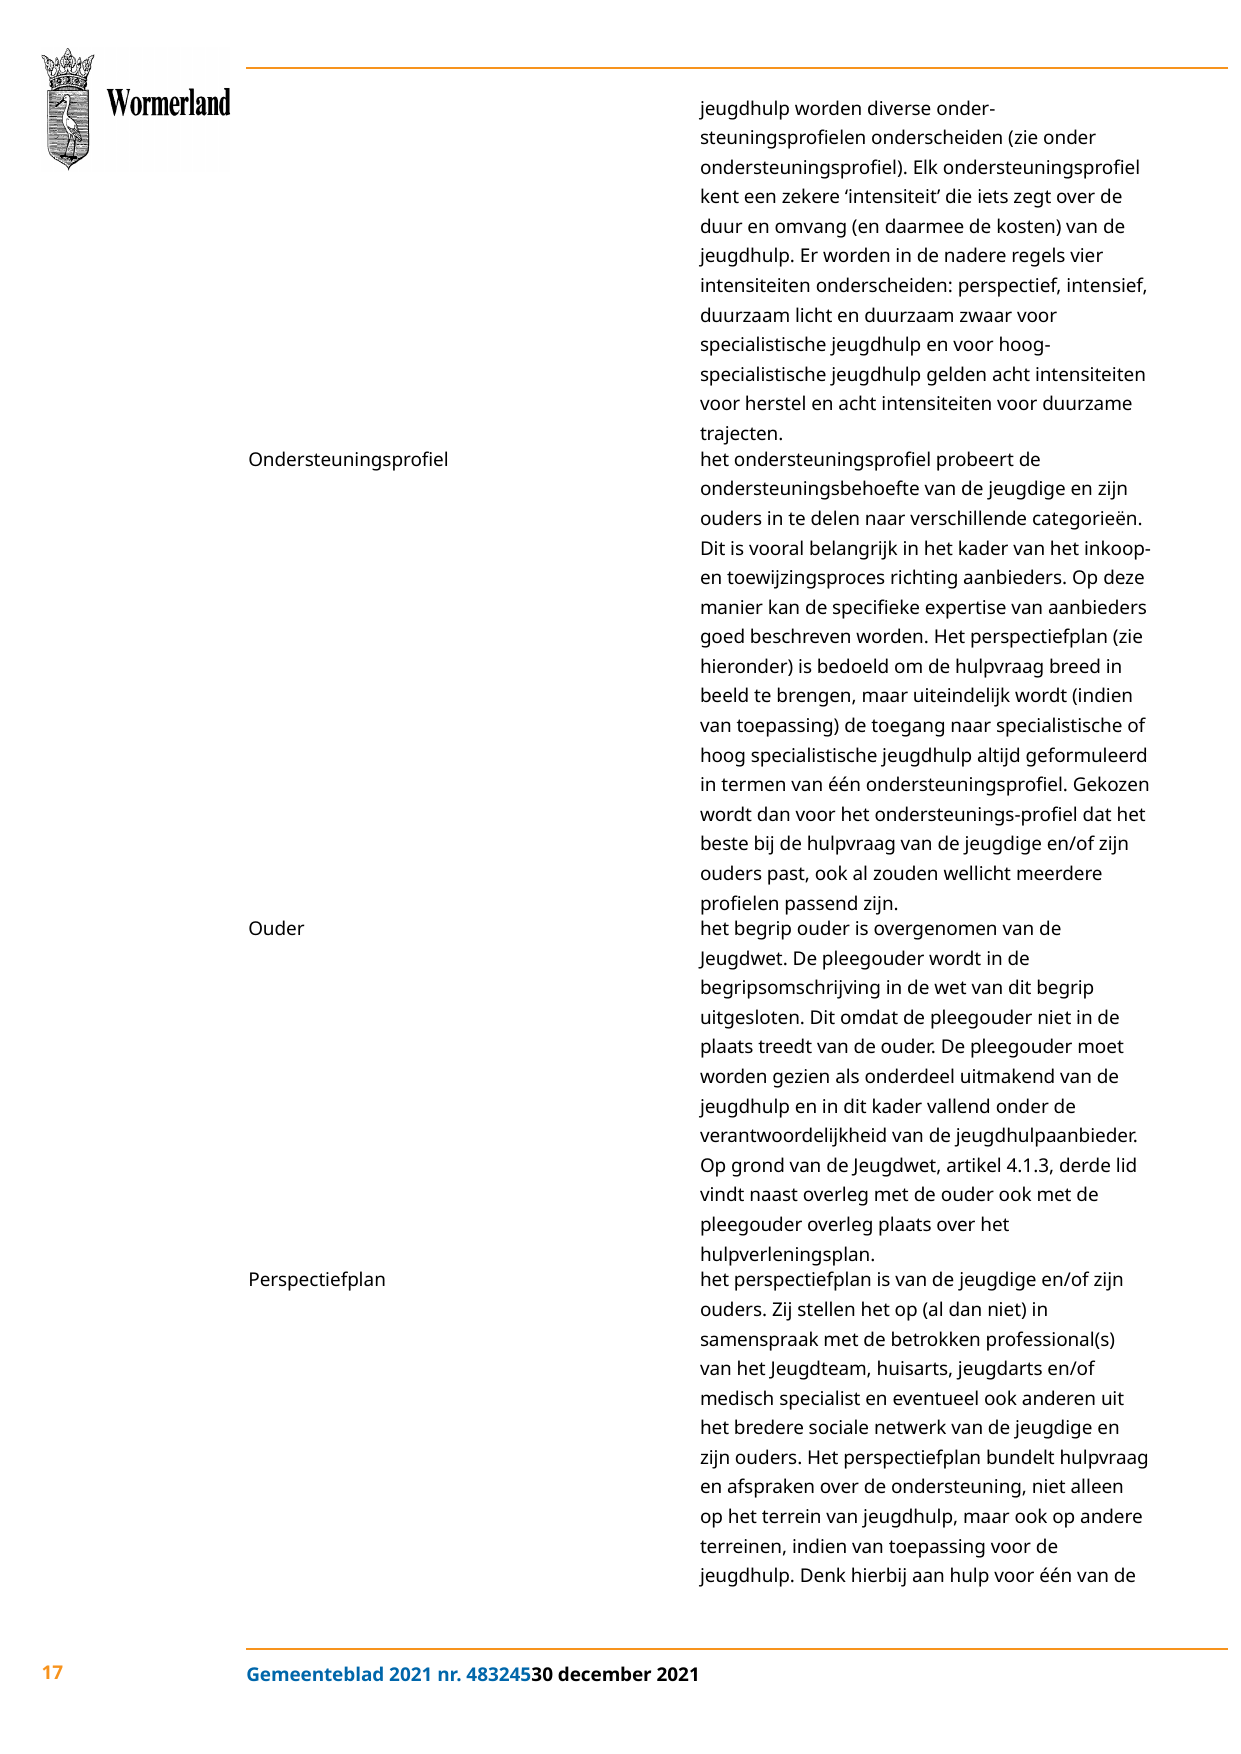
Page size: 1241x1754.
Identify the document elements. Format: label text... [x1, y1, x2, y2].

table_cell jeugdhulp worden diverse onder-steuningsprofielen onderscheiden (zie onder ondersteuningsprofiel). Elk ondersteuningsprofiel kent een zekere ‘intensiteit’ die iets zegt over de duur en omvang (en daarmee de kosten) van de jeugdhulp. Er worden in de nadere regels vier intensiteiten onderscheiden: perspectief, intensief, duurzaam licht en duurzaam zwaar voor specialistische jeugdhulp en voor hoog-specialistische jeugdhulp gelden acht intensiteiten voor herstel en acht intensiteiten voor duurzame trajecten. [700, 95, 1152, 446]
table_cell het begrip ouder is overgenomen van de Jeugdwet. De pleegouder wordt in de begripsomschrijving in de wet van dit begrip uitgesloten. Dit omdat de pleegouder niet in de plaats treedt van de ouder. De pleegouder moet worden gezien als onderdeel uitmakend van de jeugdhulp en in dit kader vallend onder de verantwoordelijkheid van de jeugdhulpaanbieder. Op grond van de Jeugdwet, artikel 4.1.3, derde lid vindt naast overleg met de ouder ook met de pleegouder overleg plaats over het hulpverleningsplan. [700, 915, 1152, 1267]
table_cell Ouder [248, 915, 700, 1267]
table_cell Perspectiefplan [248, 1267, 700, 1588]
table_cell [248, 95, 700, 446]
table_cell Ondersteuningsprofiel [248, 446, 700, 915]
table_cell het ondersteuningsprofiel probeert de ondersteuningsbehoefte van de jeugdige en zijn ouders in te delen naar verschillende categorieën. Dit is vooral belangrijk in het kader van het inkoop- en toewijzingsproces richting aanbieders. Op deze manier kan de specifieke expertise van aanbieders goed beschreven worden. Het perspectiefplan (zie hieronder) is bedoeld om de hulpvraag breed in beeld te brengen, maar uiteindelijk wordt (indien van toepassing) de toegang naar specialistische of hoog specialistische jeugdhulp altijd geformuleerd in termen van één ondersteuningsprofiel. Gekozen wordt dan voor het ondersteunings-profiel dat het beste bij de hulpvraag van de jeugdige en/of zijn ouders past, ook al zouden wellicht meerdere profielen passend zijn. [700, 446, 1152, 915]
picture [41, 47, 231, 172]
table_cell het perspectiefplan is van de jeugdige en/of zijn ouders. Zij stellen het op (al dan niet) in samenspraak met de betrokken professional(s) van het Jeugdteam, huisarts, jeugdarts en/of medisch specialist en eventueel ook anderen uit het bredere sociale netwerk van de jeugdige en zijn ouders. Het perspectiefplan bundelt hulpvraag en afspraken over de ondersteuning, niet alleen op het terrein van jeugdhulp, maar ook op andere terreinen, indien van toepassing voor de jeugdhulp. Denk hierbij aan hulp voor één van de [700, 1267, 1152, 1588]
